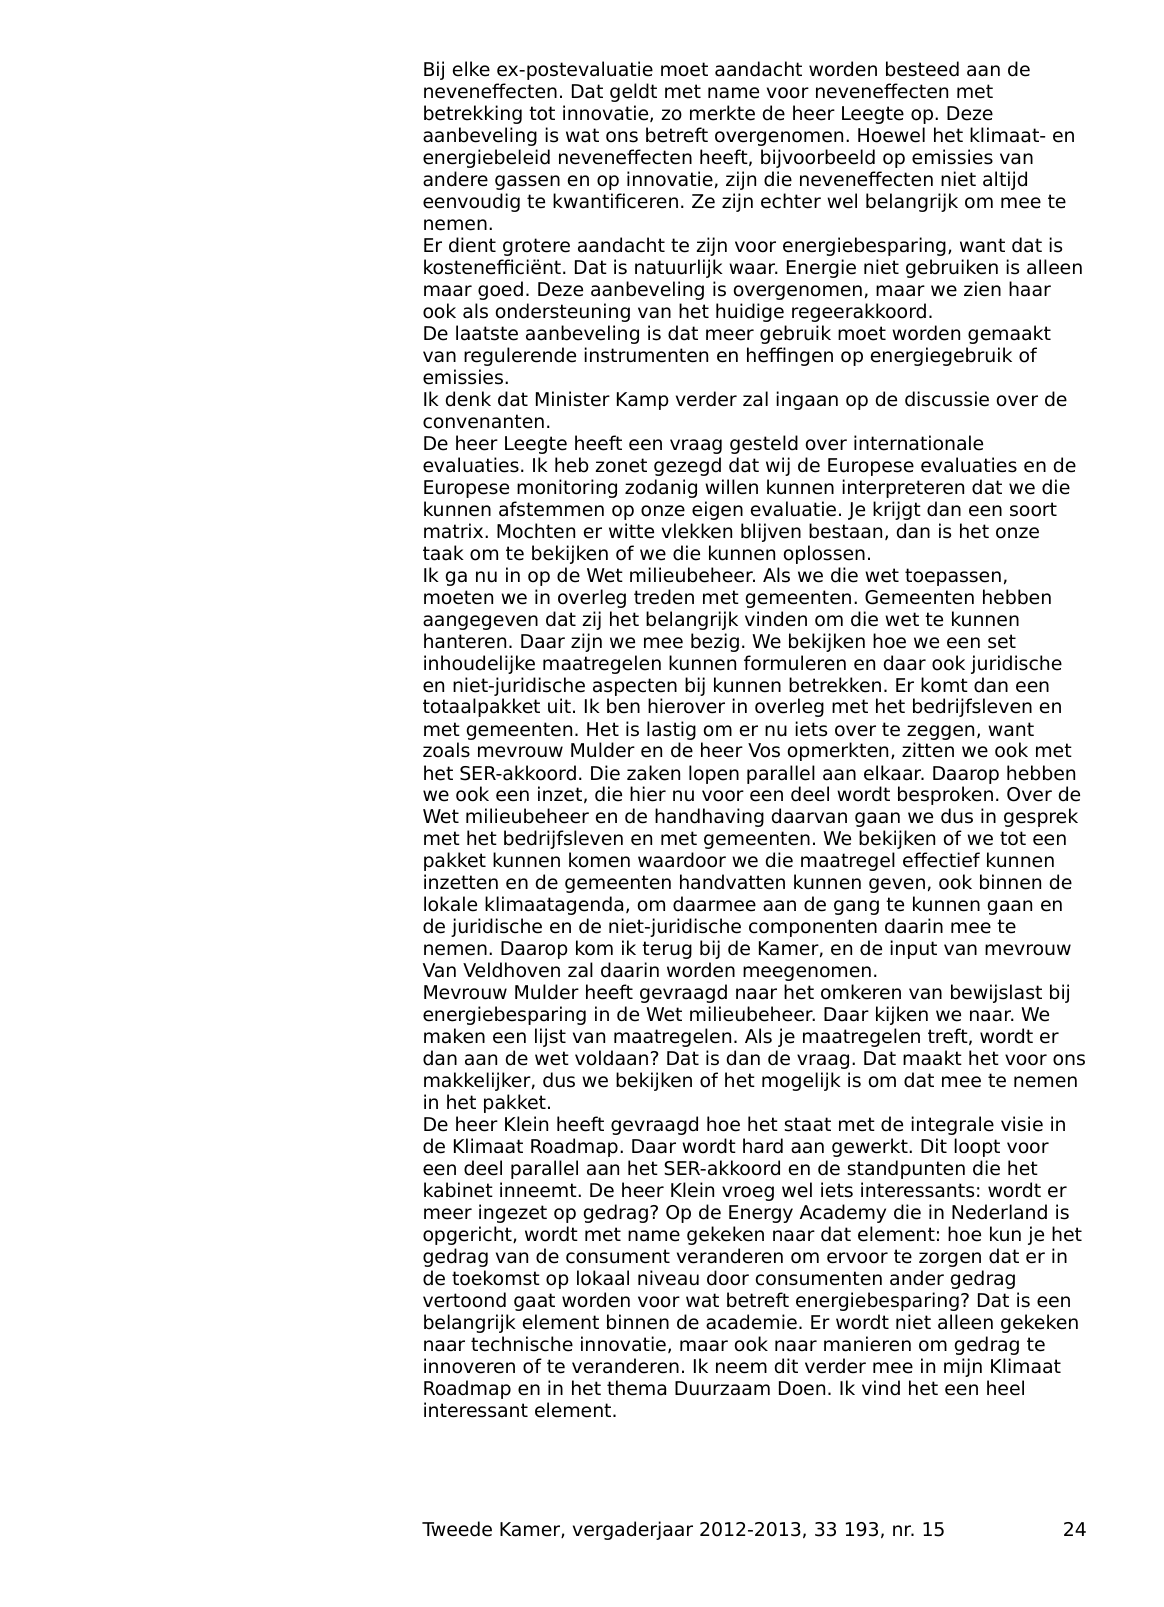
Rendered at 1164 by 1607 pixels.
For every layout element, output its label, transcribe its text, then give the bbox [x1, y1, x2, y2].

text Er dient grotere aandacht te zijn voor energiebesparing, want dat is kostenefficiënt. Dat is natuurlijk waar. Energie niet gebruiken is alleen maar goed. Deze aanbeveling is overgenomen, maar we zien haar ook als ondersteuning van het huidige regeerakkoord. [422, 235, 1087, 323]
text Mevrouw Mulder heeft gevraagd naar het omkeren van bewijslast bij energiebesparing in de Wet milieubeheer. Daar kijken we naar. We maken een lijst van maatregelen. Als je maatregelen treft, wordt er dan aan de wet voldaan? Dat is dan de vraag. Dat maakt het voor ons makkelijker, dus we bekijken of het mogelijk is om dat mee te nemen in het pakket. [422, 982, 1087, 1114]
text De heer Leegte heeft een vraag gesteld over internationale evaluaties. Ik heb zonet gezegd dat wij de Europese evaluaties en de Europese monitoring zodanig willen kunnen interpreteren dat we die kunnen afstemmen op onze eigen evaluatie. Je krijgt dan een soort matrix. Mochten er witte vlekken blijven bestaan, dan is het onze taak om te bekijken of we die kunnen oplossen. [422, 433, 1087, 564]
text Ik denk dat Minister Kamp verder zal ingaan op de discussie over de convenanten. [422, 389, 1087, 433]
text De laatste aanbeveling is dat meer gebruik moet worden gemaakt van regulerende instrumenten en heffingen op energiegebruik of emissies. [422, 323, 1087, 389]
text Bij elke ex-postevaluatie moet aandacht worden besteed aan de neveneffecten. Dat geldt met name voor neveneffecten met betrekking tot innovatie, zo merkte de heer Leegte op. Deze aanbeveling is wat ons betreft overgenomen. Hoewel het klimaat- en energiebeleid neveneffecten heeft, bijvoorbeeld op emissies van andere gassen en op innovatie, zijn die neveneffecten niet altijd eenvoudig te kwantificeren. Ze zijn echter wel belangrijk om mee te nemen. [422, 59, 1087, 235]
text De heer Klein heeft gevraagd hoe het staat met de integrale visie in de Klimaat Roadmap. Daar wordt hard aan gewerkt. Dit loopt voor een deel parallel aan het SER-akkoord en de standpunten die het kabinet inneemt. De heer Klein vroeg wel iets interessants: wordt er meer ingezet op gedrag? Op de Energy Academy die in Nederland is opgericht, wordt met name gekeken naar dat element: hoe kun je het gedrag van de consument veranderen om ervoor te zorgen dat er in de toekomst op lokaal niveau door consumenten ander gedrag vertoond gaat worden voor wat betreft energiebesparing? Dat is een belangrijk element binnen de academie. Er wordt niet alleen gekeken naar technische innovatie, maar ook naar manieren om gedrag te innoveren of te veranderen. Ik neem dit verder mee in mijn Klimaat Roadmap en in het thema Duurzaam Doen. Ik vind het een heel interessant element. [422, 1114, 1087, 1422]
text Ik ga nu in op de Wet milieubeheer. Als we die wet toepassen, moeten we in overleg treden met gemeenten. Gemeenten hebben aangegeven dat zij het belangrijk vinden om die wet te kunnen hanteren. Daar zijn we mee bezig. We bekijken hoe we een set inhoudelijke maatregelen kunnen formuleren en daar ook juridische en niet-juridische aspecten bij kunnen betrekken. Er komt dan een totaalpakket uit. Ik ben hierover in overleg met het bedrijfsleven en met gemeenten. Het is lastig om er nu iets over te zeggen, want zoals mevrouw Mulder en de heer Vos opmerkten, zitten we ook met het SER-akkoord. Die zaken lopen parallel aan elkaar. Daarop hebben we ook een inzet, die hier nu voor een deel wordt besproken. Over de Wet milieubeheer en de handhaving daarvan gaan we dus in gesprek met het bedrijfsleven en met gemeenten. We bekijken of we tot een pakket kunnen komen waardoor we die maatregel effectief kunnen inzetten en de gemeenten handvatten kunnen geven, ook binnen de lokale klimaatagenda, om daarmee aan de gang te kunnen gaan en de juridische en de niet-juridische componenten daarin mee te nemen. Daarop kom ik terug bij de Kamer, en de input van mevrouw Van Veldhoven zal daarin worden meegenomen. [422, 564, 1087, 982]
